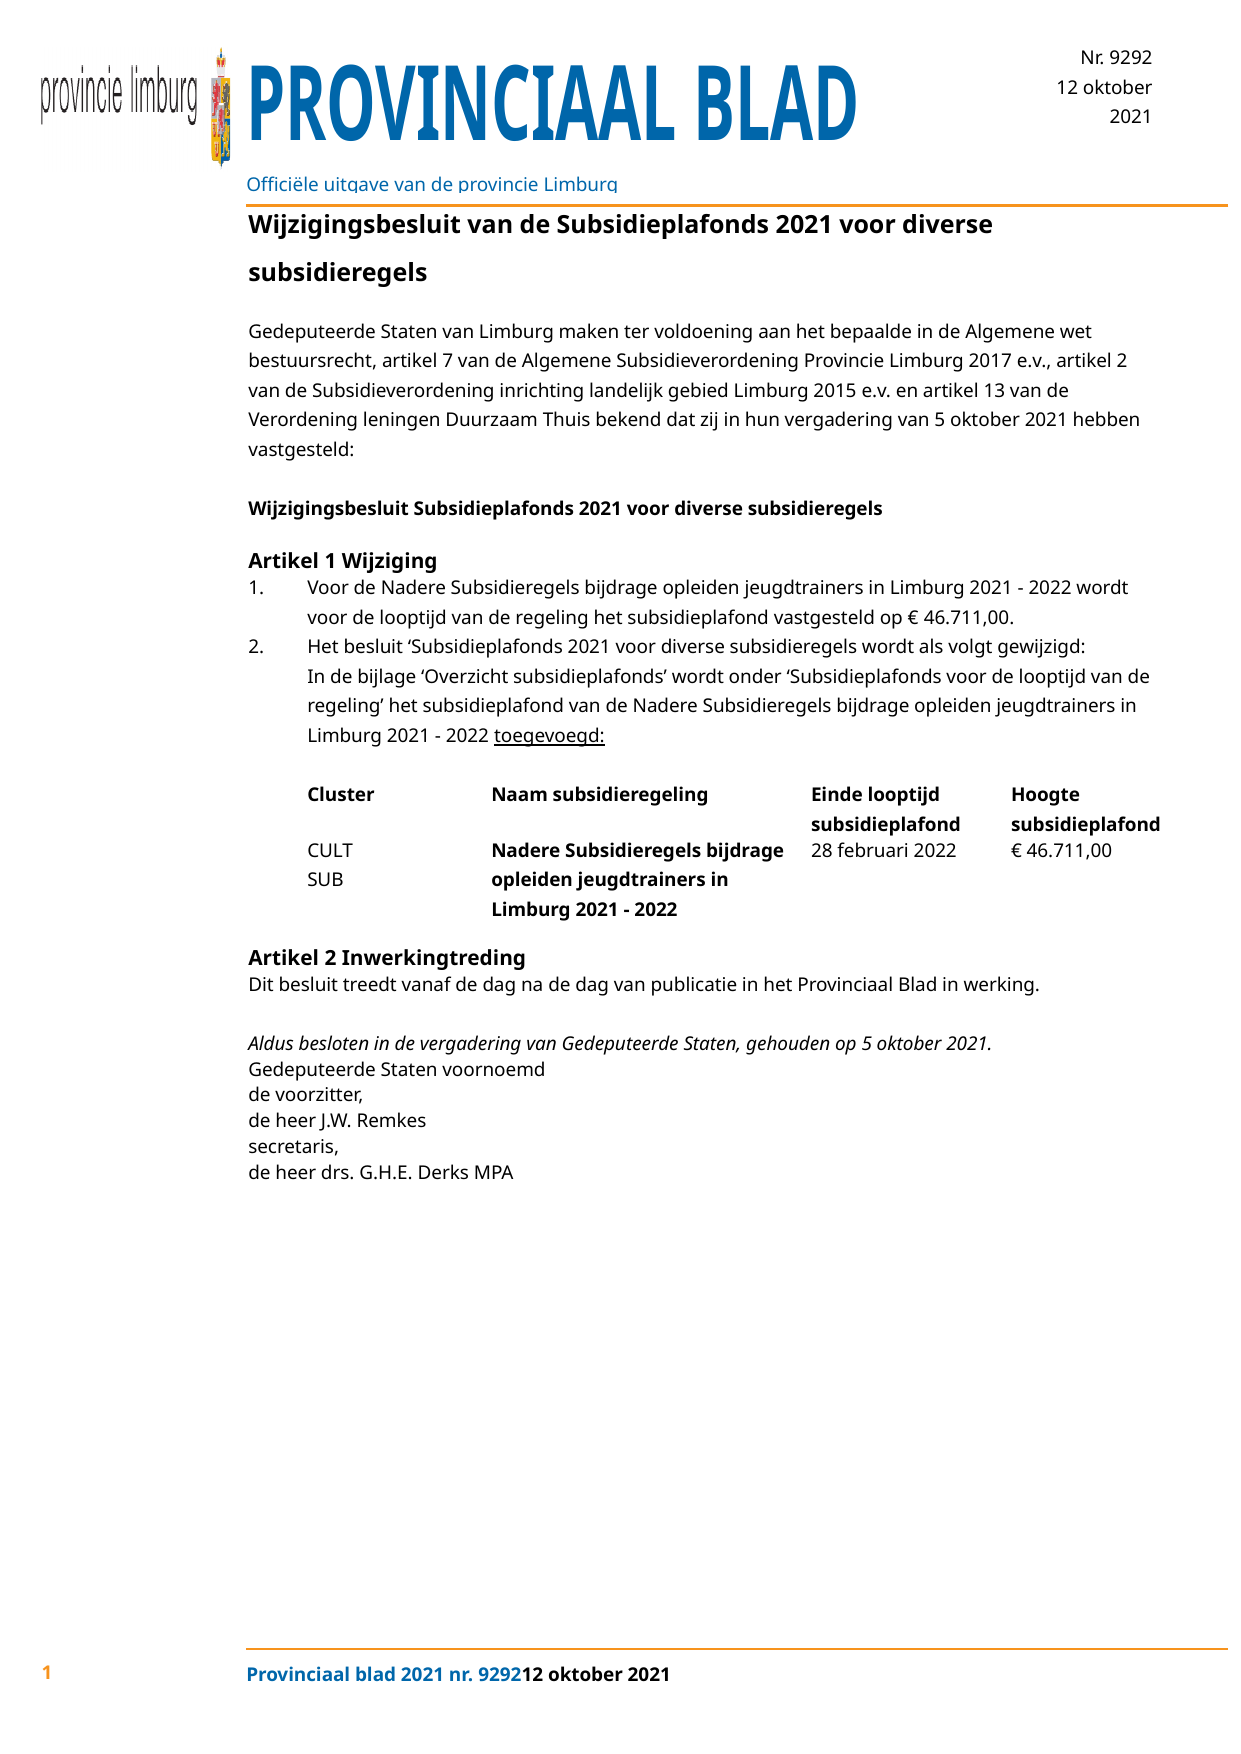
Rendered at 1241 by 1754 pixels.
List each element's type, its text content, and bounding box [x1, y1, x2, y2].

text de voorzitter, [248, 1082, 1152, 1107]
table_header Cluster [307, 781, 491, 837]
text Artikel 2 Inwerkingtreding [248, 943, 1152, 971]
table_cell Nadere Subsidieregels bijdrage opleiden jeugdtrainers in Limburg 2021 - 2022 [491, 837, 811, 922]
table_cell 28 februari 2022 [811, 837, 1011, 922]
table_cell CULT SUB [307, 837, 491, 922]
text Wijzigingsbesluit Subsidieplafonds 2021 voor diverse subsidieregels [248, 495, 1152, 521]
table_header Naam subsidieregeling [491, 781, 811, 837]
text Artikel 1 Wijziging [248, 546, 1152, 574]
list Het besluit ‘Subsidieplafonds 2021 voor diverse subsidieregels wordt als volgt gewijzigd: [248, 633, 1152, 659]
text Gedeputeerde Staten van Limburg maken ter voldoening aan het bepaalde in de Algemene wet bestuursrecht, artikel 7 van de Algemene Subsidieverordening Provincie Limburg 2017 e.v., artikel 2 van de Subsidieverordening inrichting landelijk gebied Limburg 2015 e.v. en artikel 13 van de Verordening leningen Duurzaam Thuis bekend dat zij in hun vergadering van 5 oktober 2021 hebben vastgesteld: [248, 318, 1152, 462]
list Voor de Nadere Subsidieregels bijdrage opleiden jeugdtrainers in Limburg 2021 - 2022 wordt voor de looptijd van de regeling het subsidieplafond vastgesteld op € 46.711,00. [248, 574, 1152, 629]
list In de bijlage ‘Overzicht subsidieplafonds’ wordt onder ‘Subsidieplafonds voor de looptijd van de regeling’ het subsidieplafond van de Nadere Subsidieregels bijdrage opleiden jeugdtrainers in Limburg 2021 - 2022 toegevoegd: [248, 663, 1152, 748]
text Wijzigingsbesluit van de Subsidieplafonds 2021 voor diverse subsidieregels [248, 207, 1152, 288]
table_header Hoogte subsidieplafond [1011, 781, 1211, 837]
text Gedeputeerde Staten voornoemd [248, 1056, 1152, 1082]
text secretaris, [248, 1133, 1152, 1159]
table_header Einde looptijd subsidieplafond [811, 781, 1011, 837]
text Dit besluit treedt vanaf de dag na de dag van publicatie in het Provinciaal Blad in werking. [248, 971, 1152, 997]
text Aldus besloten in de vergadering van Gedeputeerde Staten, gehouden op 5 oktober 2021. [248, 1030, 1152, 1056]
table_cell € 46.711,00 [1011, 837, 1211, 922]
picture [41, 47, 231, 172]
text de heer drs. G.H.E. Derks MPA [248, 1159, 1152, 1184]
text de heer J.W. Remkes [248, 1107, 1152, 1133]
